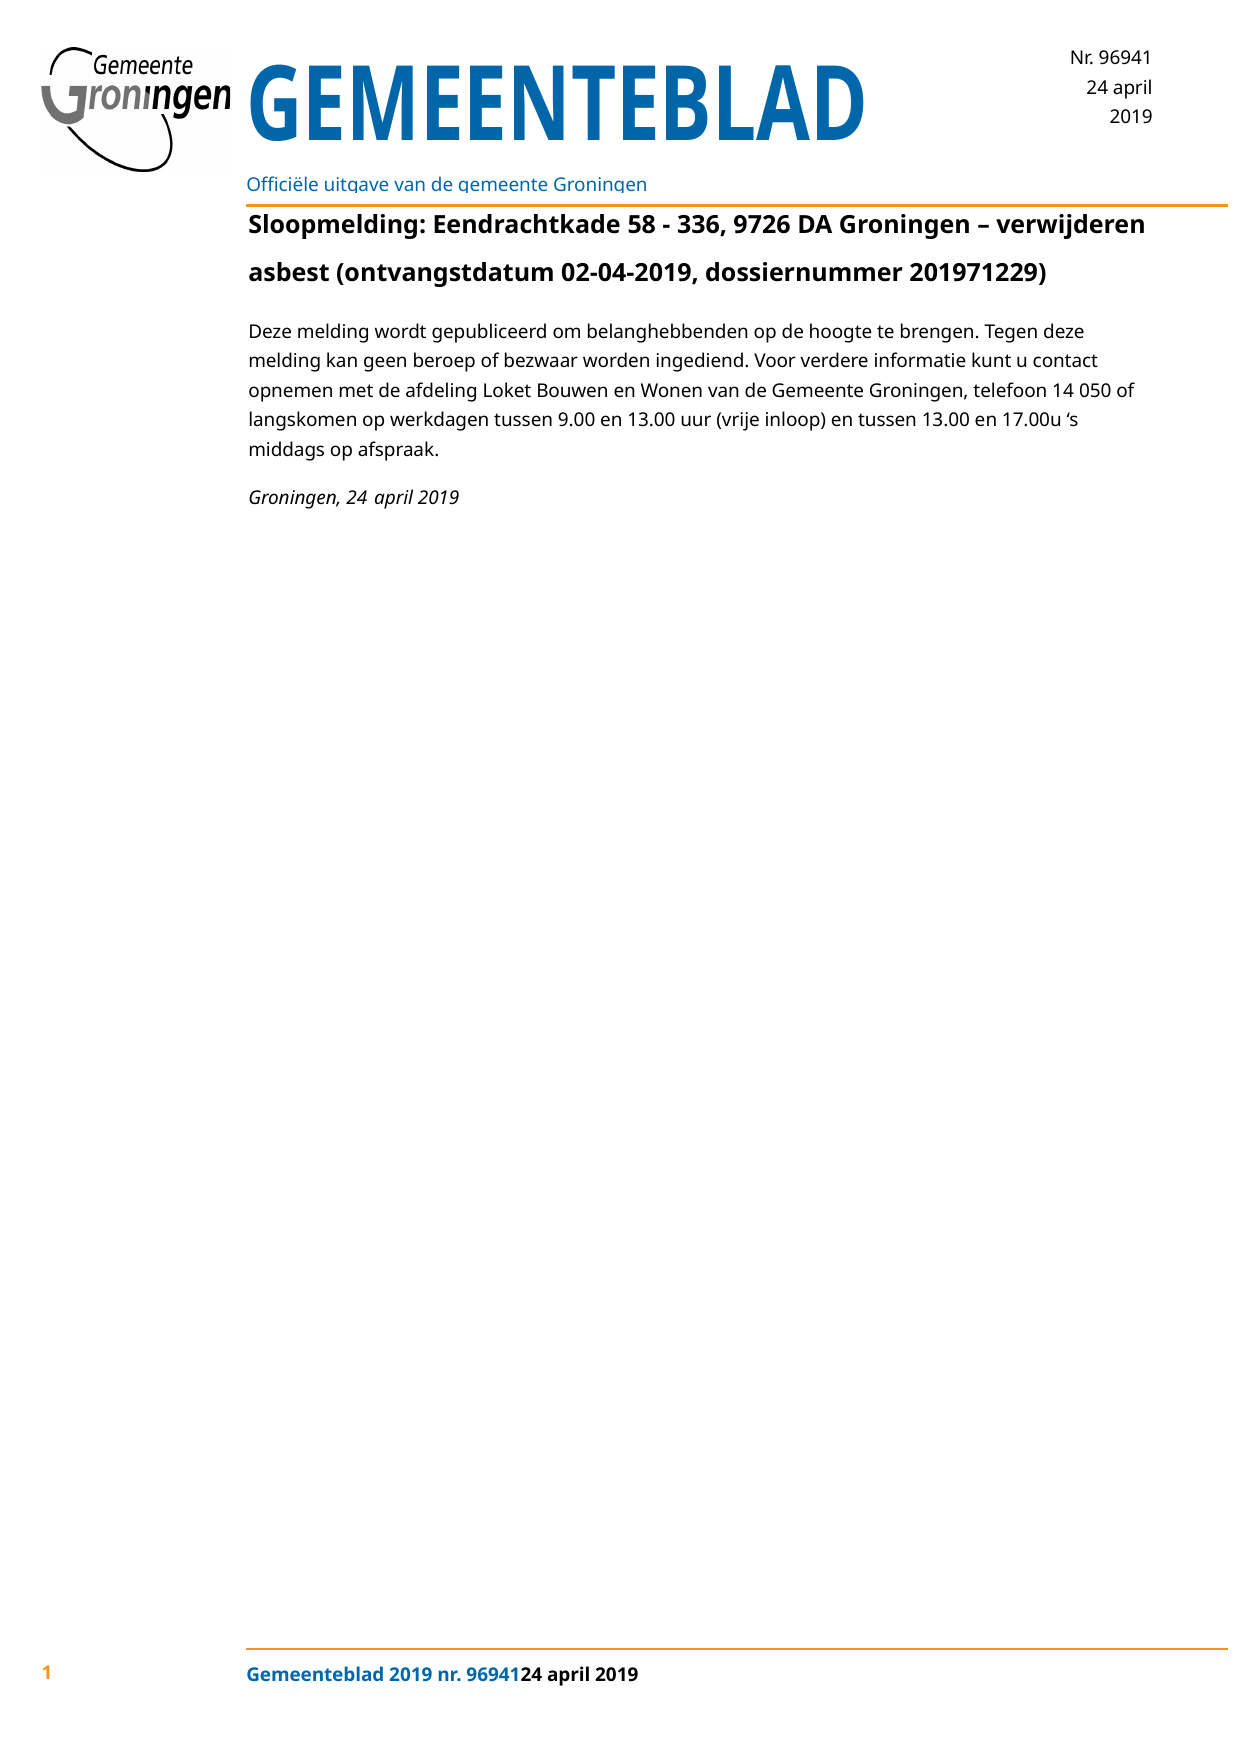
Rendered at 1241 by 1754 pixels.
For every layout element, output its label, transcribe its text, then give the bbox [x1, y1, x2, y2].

text Groningen, 24 april 2019 [248, 484, 1152, 510]
text Sloopmelding: Eendrachtkade 58 - 336, 9726 DA Groningen – verwijderen asbest (ontvangstdatum 02-04-2019, dossiernummer 201971229) [248, 207, 1152, 288]
picture [41, 47, 231, 172]
text Deze melding wordt gepubliceerd om belanghebbenden op de hoogte te brengen. Tegen deze melding kan geen beroep of bezwaar worden ingediend. Voor verdere informatie kunt u contact opnemen met de afdeling Loket Bouwen en Wonen van de Gemeente Groningen, telefoon 14 050 of langskomen op werkdagen tussen 9.00 en 13.00 uur (vrije inloop) en tussen 13.00 en 17.00u ‘s middags op afspraak. [248, 318, 1152, 462]
